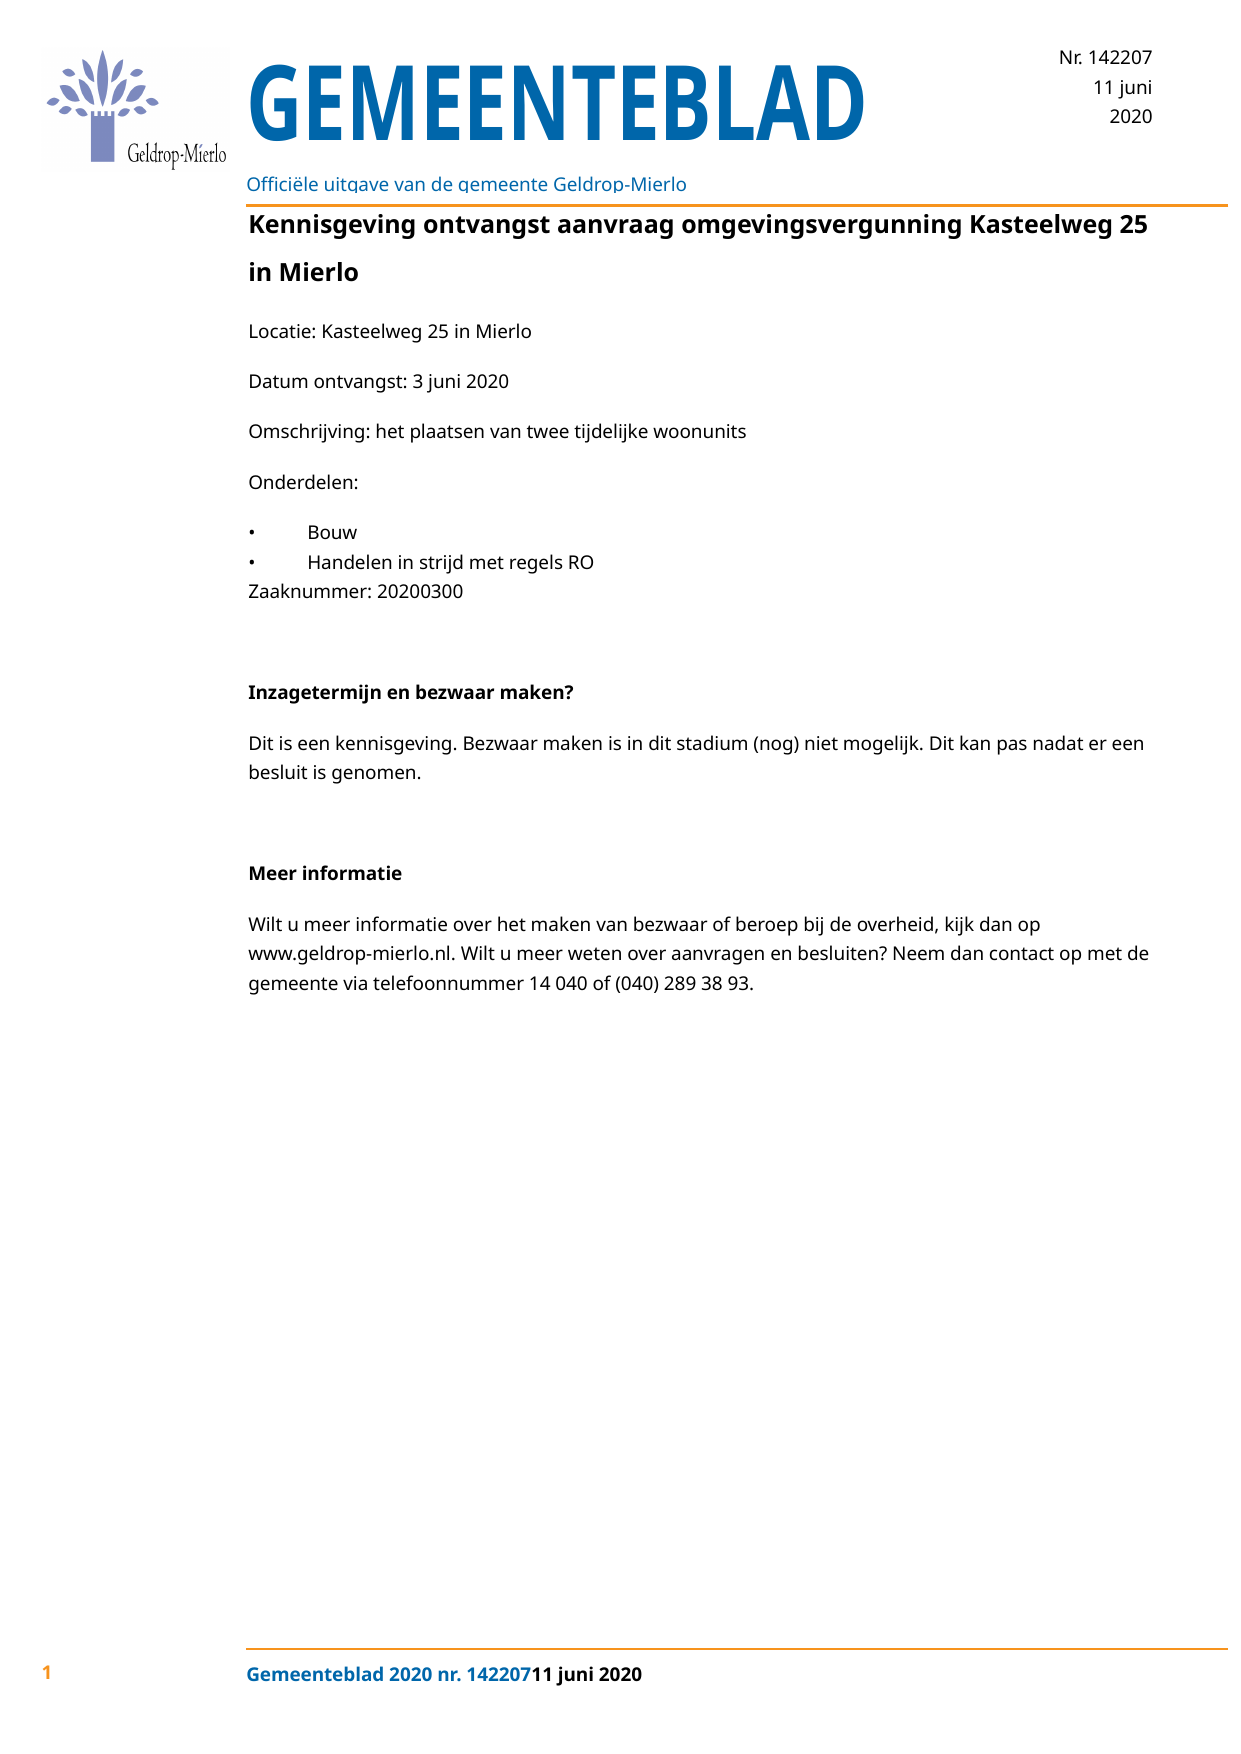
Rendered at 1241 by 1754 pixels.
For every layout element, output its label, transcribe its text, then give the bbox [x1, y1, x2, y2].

text Inzagetermijn en bezwaar maken? [248, 679, 1152, 705]
list Bouw [248, 519, 1152, 545]
text Wilt u meer informatie over het maken van bezwaar of beroep bij de overheid, kijk dan op www.geldrop-mierlo.nl. Wilt u meer weten over aanvragen en besluiten? Neem dan contact op met de gemeente via telefoonnummer 14 040 of (040) 289 38 93. [248, 911, 1152, 996]
text Zaaknummer: 20200300 [248, 579, 1152, 604]
picture [41, 47, 231, 172]
text Locatie: Kasteelweg 25 in Mierlo [248, 318, 1152, 344]
text Meer informatie [248, 860, 1152, 886]
text Dit is een kennisgeving. Bezwaar maken is in dit stadium (nog) niet mogelijk. Dit kan pas nadat er een besluit is genomen. [248, 730, 1152, 785]
list Handelen in strijd met regels RO [248, 549, 1152, 575]
text Kennisgeving ontvangst aanvraag omgevingsvergunning Kasteelweg 25 in Mierlo [248, 207, 1152, 288]
text Datum ontvangst: 3 juni 2020 [248, 368, 1152, 394]
text Omschrijving: het plaatsen van twee tijdelijke woonunits [248, 419, 1152, 444]
text Onderdelen: [248, 469, 1152, 495]
